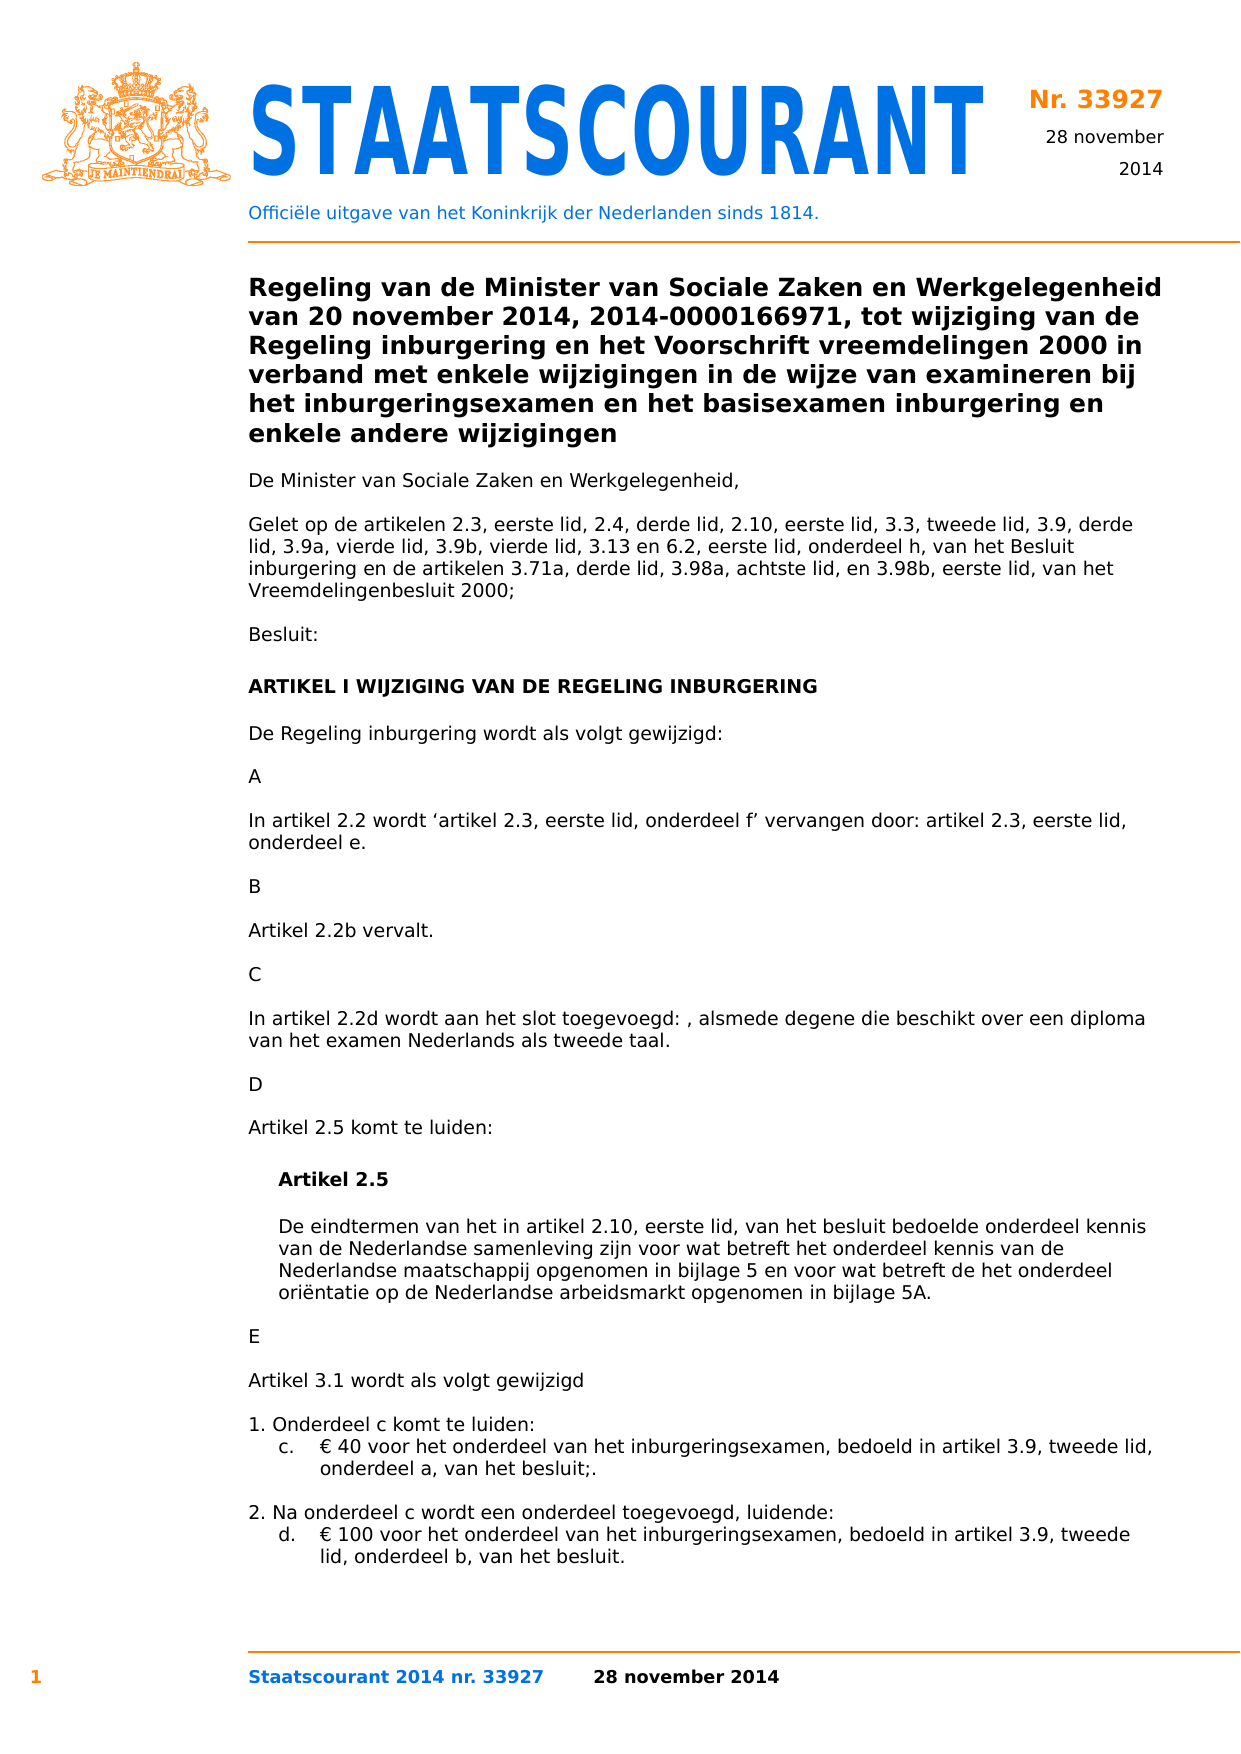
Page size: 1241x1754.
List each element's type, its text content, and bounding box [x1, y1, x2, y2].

text C [248, 964, 1163, 986]
text De eindtermen van het in artikel 2.10, eerste lid, van het besluit bedoelde onderdeel kennis van de Nederlandse samenleving zijn voor wat betreft het onderdeel kennis van de Nederlandse maatschappij opgenomen in bijlage 5 en voor wat betreft de het onderdeel oriëntatie op de Nederlandse arbeidsmarkt opgenomen in bijlage 5A. [278, 1216, 1163, 1304]
text B [248, 876, 1163, 898]
text 1. Onderdeel c komt te luiden: [248, 1414, 1163, 1436]
table_header [25, 62, 248, 241]
text De Regeling inburgering wordt als volgt gewijzigd: [248, 722, 1163, 744]
text Besluit: [248, 623, 1163, 646]
subtitle Regeling van de Minister van Sociale Zaken en Werkgelegenheid van 20 november 2014, 2014-0000166971, tot wijziging van de Regeling inburgering en het Voorschrift vreemdelingen 2000 in verband met enkele wijzigingen in de wijze van examineren bij het inburgeringsexamen en het basisexamen inburgering en enkele andere wijzigingen [248, 273, 1163, 448]
subtitle Artikel 2.5 [278, 1169, 1163, 1191]
text 2. Na onderdeel c wordt een onderdeel toegevoegd, luidende: [248, 1502, 1163, 1523]
table_cell 2014 [998, 153, 1240, 203]
text Artikel 2.5 komt te luiden: [248, 1117, 1163, 1139]
text Artikel 3.1 wordt als volgt gewijzigd [248, 1370, 1163, 1392]
table_header STAATSCOURANT [248, 62, 998, 203]
text De Minister van Sociale Zaken en Werkgelegenheid, [248, 470, 1163, 492]
text Artikel 2.2b vervalt. [248, 920, 1163, 942]
text In artikel 2.2 wordt ‘artikel 2.3, eerste lid, onderdeel f’ vervangen door: artikel 2.3, eerste lid, onderdeel e. [248, 810, 1163, 854]
text In artikel 2.2d wordt aan het slot toegevoegd: , alsmede degene die beschikt over een diploma van het examen Nederlands als tweede taal. [248, 1008, 1163, 1052]
picture [41, 62, 231, 186]
text d. € 100 voor het onderdeel van het inburgeringsexamen, bedoeld in artikel 3.9, tweede lid, onderdeel b, van het besluit. [278, 1523, 1163, 1567]
text A [248, 766, 1163, 788]
text D [248, 1073, 1163, 1095]
table_cell Officiële uitgave van het Koninkrijk der Nederlanden sinds 1814. [248, 203, 1240, 241]
text c. € 40 voor het onderdeel van het inburgeringsexamen, bedoeld in artikel 3.9, tweede lid, onderdeel a, van het besluit;. [278, 1436, 1163, 1480]
table_cell 28 november [998, 121, 1240, 153]
subtitle ARTIKEL I WIJZIGING VAN DE REGELING INBURGERING [248, 676, 1163, 697]
text Gelet op de artikelen 2.3, eerste lid, 2.4, derde lid, 2.10, eerste lid, 3.3, tweede lid, 3.9, derde lid, 3.9a, vierde lid, 3.9b, vierde lid, 3.13 en 6.2, eerste lid, onderdeel h, van het Besluit inburgering en de artikelen 3.71a, derde lid, 3.98a, achtste lid, en 3.98b, eerste lid, van het Vreemdelingenbesluit 2000; [248, 514, 1163, 602]
table_header Nr. 33927 [998, 62, 1240, 121]
text E [248, 1326, 1163, 1348]
